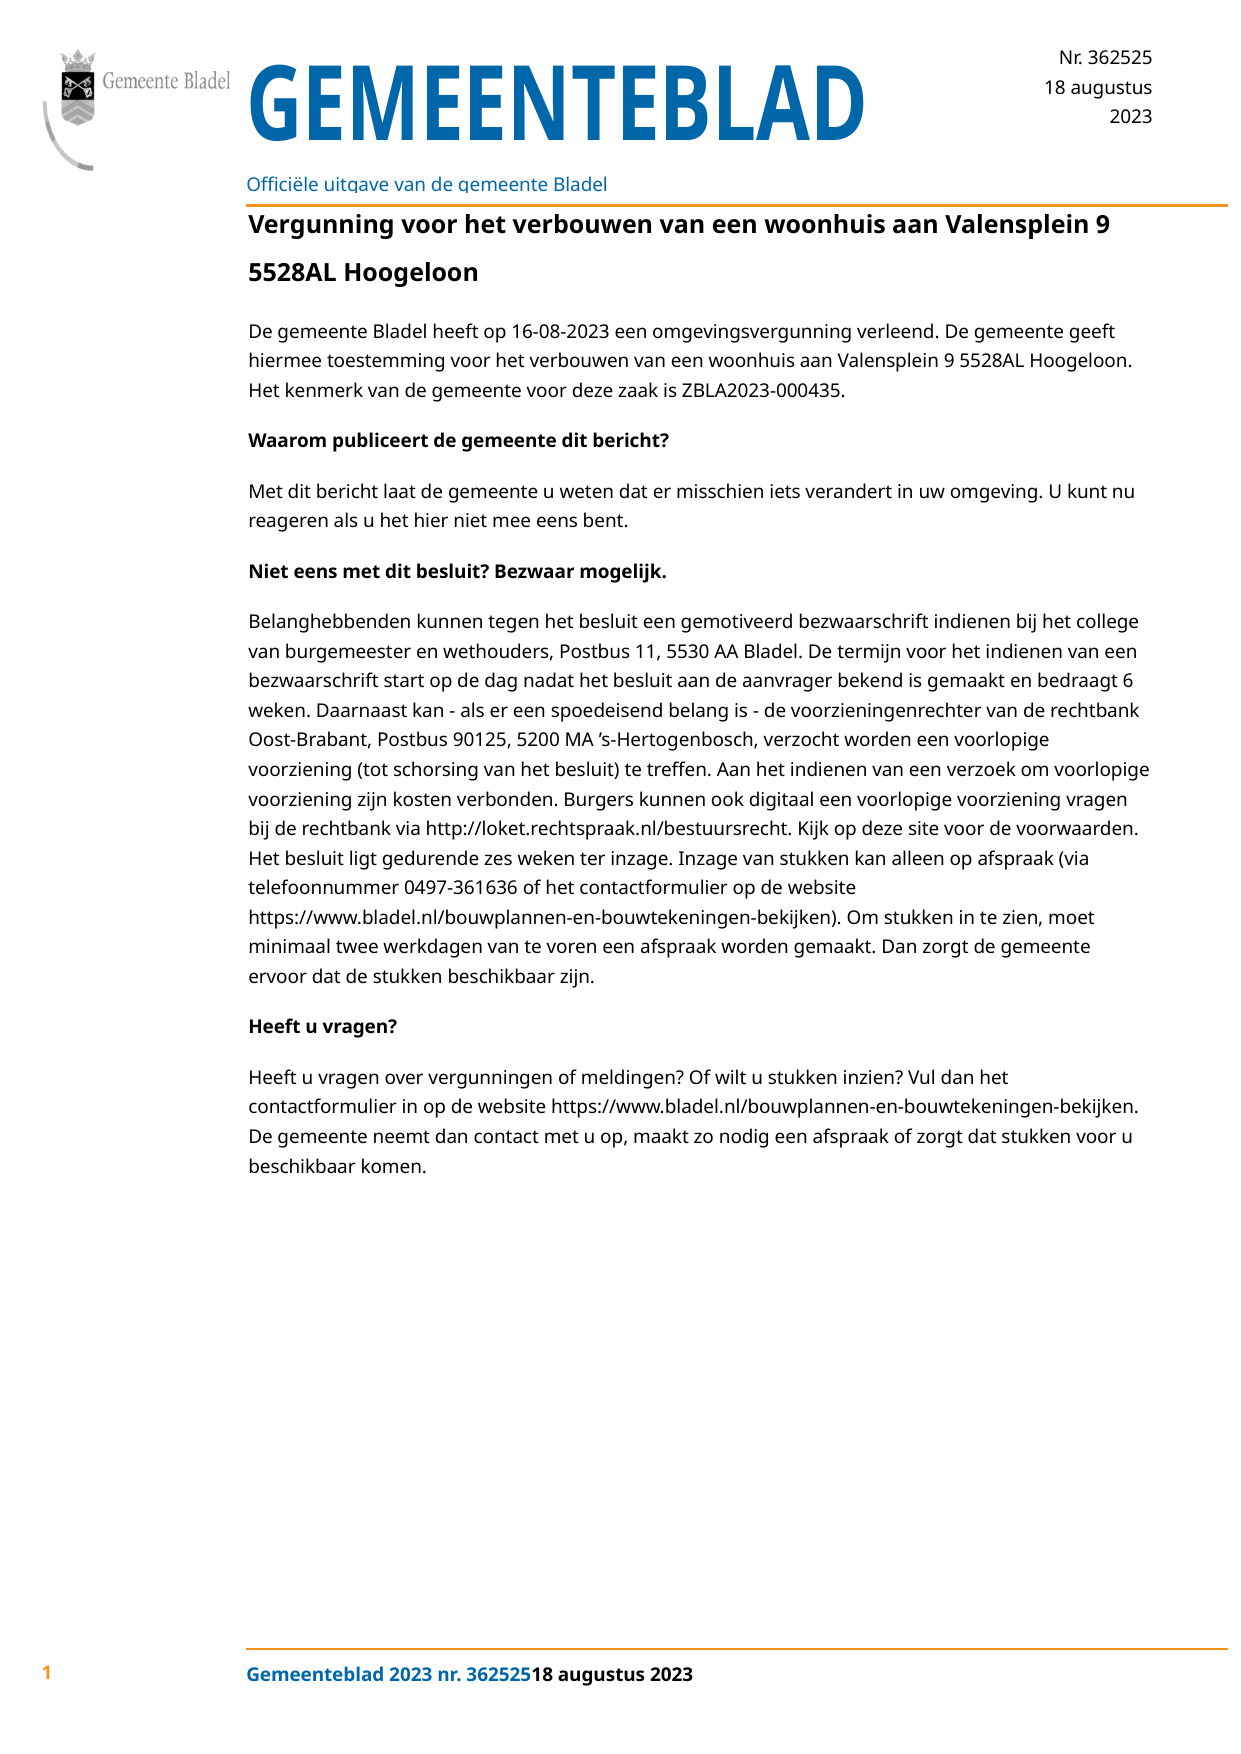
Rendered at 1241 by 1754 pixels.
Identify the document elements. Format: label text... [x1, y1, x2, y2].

text Heeft u vragen? [248, 1014, 1152, 1039]
text Vergunning voor het verbouwen van een woonhuis aan Valensplein 9 5528AL Hoogeloon [248, 207, 1152, 288]
text Met dit bericht laat de gemeente u weten dat er misschien iets verandert in uw omgeving. U kunt nu reageren als u het hier niet mee eens bent. [248, 478, 1152, 533]
picture [41, 47, 231, 172]
text Belanghebbenden kunnen tegen het besluit een gemotiveerd bezwaarschrift indienen bij het college van burgemeester en wethouders, Postbus 11, 5530 AA Bladel. De termijn voor het indienen van een bezwaarschrift start op de dag nadat het besluit aan de aanvrager bekend is gemaakt en bedraagt 6 weken. Daarnaast kan - als er een spoedeisend belang is - de voorzieningenrechter van de rechtbank Oost-Brabant, Postbus 90125, 5200 MA ’s-Hertogenbosch, verzocht worden een voorlopige voorziening (tot schorsing van het besluit) te treffen. Aan het indienen van een verzoek om voorlopige voorziening zijn kosten verbonden. Burgers kunnen ook digitaal een voorlopige voorziening vragen bij de rechtbank via http://loket.rechtspraak.nl/bestuursrecht. Kijk op deze site voor de voorwaarden. Het besluit ligt gedurende zes weken ter inzage. Inzage van stukken kan alleen op afspraak (via telefoonnummer 0497-361636 of het contactformulier op de website https://www.bladel.nl/bouwplannen-en-bouwtekeningen-bekijken). Om stukken in te zien, moet minimaal twee werkdagen van te voren een afspraak worden gemaakt. Dan zorgt de gemeente ervoor dat de stukken beschikbaar zijn. [248, 608, 1152, 989]
text Niet eens met dit besluit? Bezwaar mogelijk. [248, 558, 1152, 584]
text Heeft u vragen over vergunningen of meldingen? Of wilt u stukken inzien? Vul dan het contactformulier in op de website https://www.bladel.nl/bouwplannen-en-bouwtekeningen-bekijken. De gemeente neemt dan contact met u op, maakt zo nodig een afspraak of zorgt dat stukken voor u beschikbaar komen. [248, 1064, 1152, 1179]
text De gemeente Bladel heeft op 16-08-2023 een omgevingsvergunning verleend. De gemeente geeft hiermee toestemming voor het verbouwen van een woonhuis aan Valensplein 9 5528AL Hoogeloon. Het kenmerk van de gemeente voor deze zaak is ZBLA2023-000435. [248, 318, 1152, 403]
text Waarom publiceert de gemeente dit bericht? [248, 427, 1152, 453]
